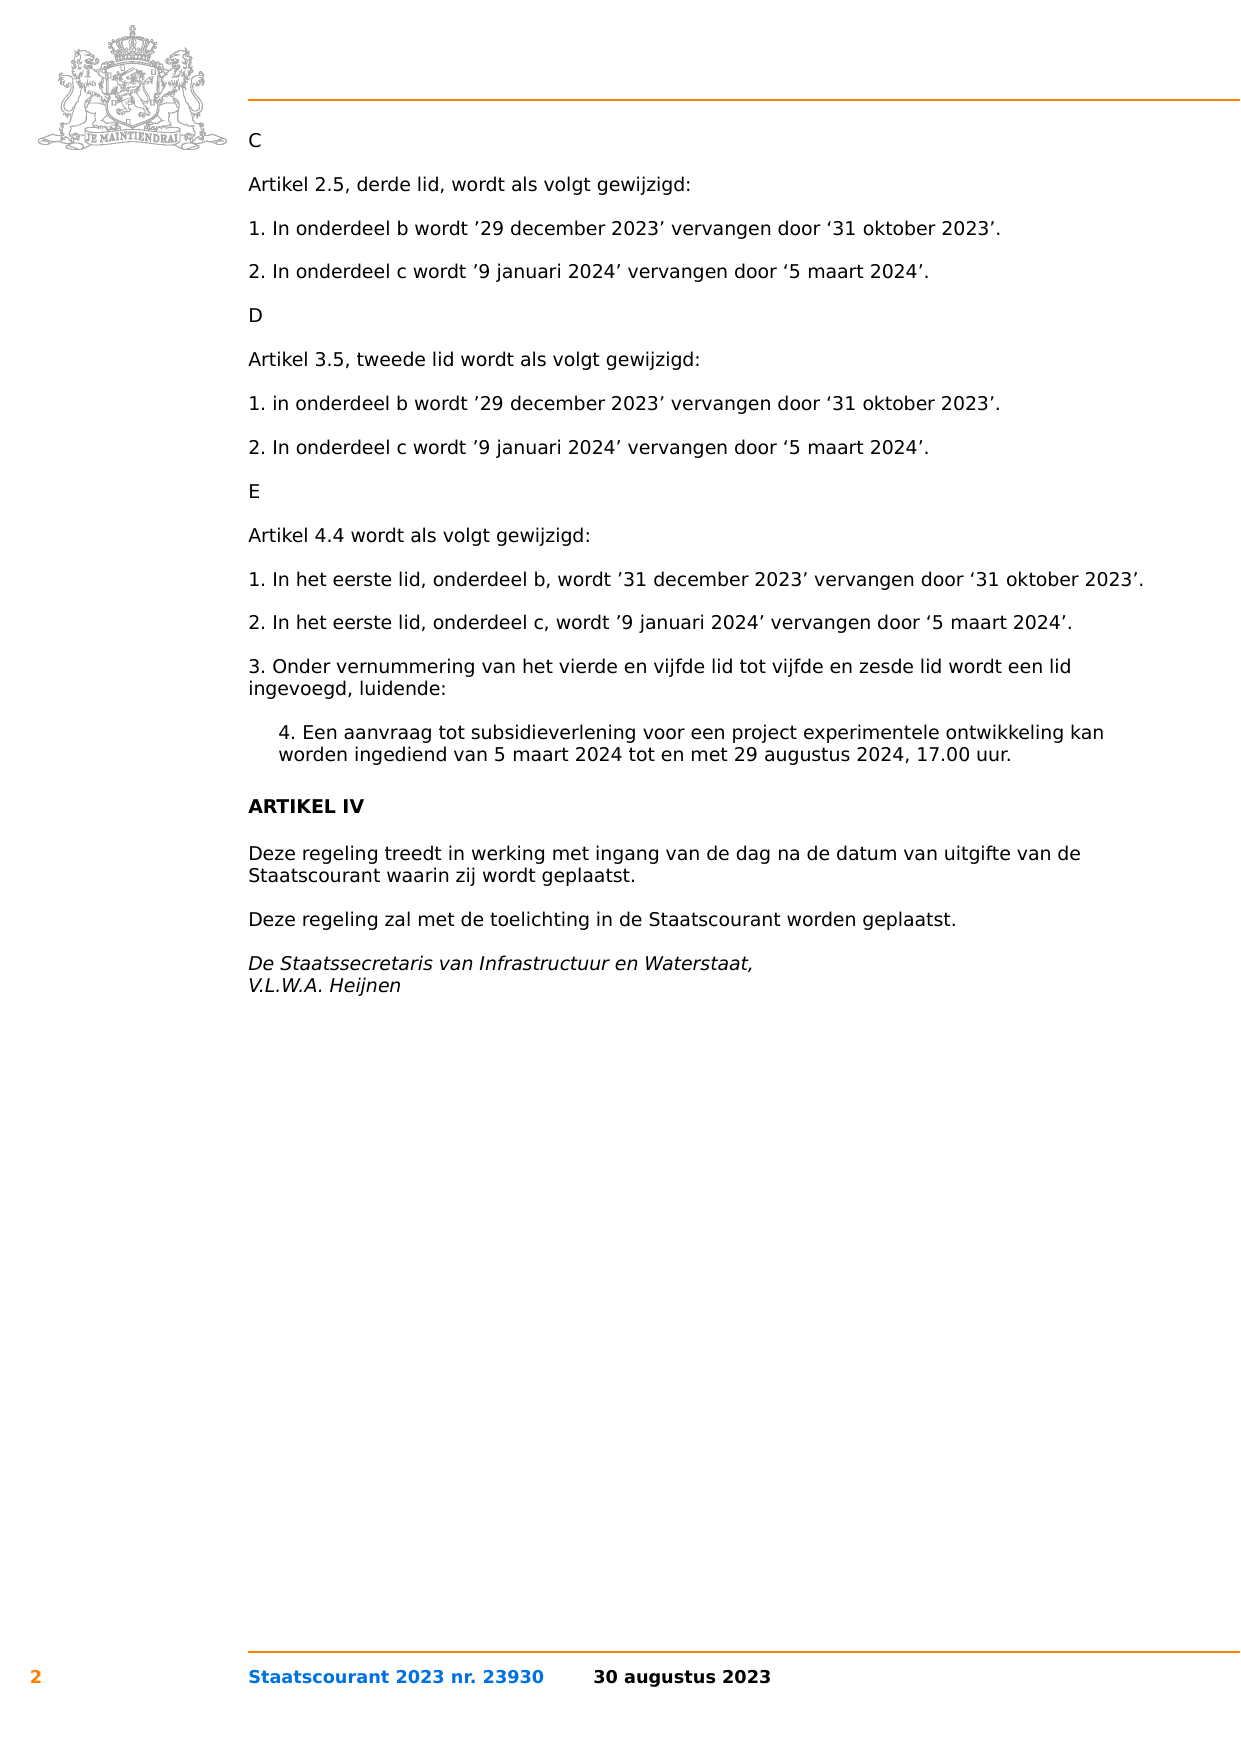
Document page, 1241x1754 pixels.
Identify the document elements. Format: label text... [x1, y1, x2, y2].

text 1. In het eerste lid, onderdeel b, wordt ’31 december 2023’ vervangen door ‘31 oktober 2023’. [248, 568, 1163, 590]
subtitle ARTIKEL IV [248, 796, 1163, 818]
text Deze regeling zal met de toelichting in de Staatscourant worden geplaatst. [248, 909, 1163, 931]
text E [248, 481, 1163, 503]
text Artikel 2.5, derde lid, wordt als volgt gewijzigd: [248, 174, 1163, 196]
text C [248, 130, 1163, 152]
text 1. In onderdeel b wordt ’29 december 2023’ vervangen door ‘31 oktober 2023’. [248, 218, 1163, 239]
text 4. Een aanvraag tot subsidieverlening voor een project experimentele ontwikkeling kan worden ingediend van 5 maart 2024 tot en met 29 augustus 2024, 17.00 uur. [278, 722, 1163, 766]
text De Staatssecretaris van Infrastructuur en Waterstaat, V.L.W.A. Heijnen [248, 953, 1163, 997]
text 2. In onderdeel c wordt ’9 januari 2024’ vervangen door ‘5 maart 2024’. [248, 261, 1163, 283]
text 2. In het eerste lid, onderdeel c, wordt ’9 januari 2024’ vervangen door ‘5 maart 2024’. [248, 612, 1163, 634]
text Artikel 4.4 wordt als volgt gewijzigd: [248, 524, 1163, 547]
text D [248, 305, 1163, 327]
text Artikel 3.5, tweede lid wordt als volgt gewijzigd: [248, 349, 1163, 371]
picture [38, 25, 227, 150]
text 3. Onder vernummering van het vierde en vijfde lid tot vijfde en zesde lid wordt een lid ingevoegd, luidende: [248, 656, 1163, 700]
text 1. in onderdeel b wordt ’29 december 2023’ vervangen door ‘31 oktober 2023’. [248, 393, 1163, 415]
text 2. In onderdeel c wordt ’9 januari 2024’ vervangen door ‘5 maart 2024’. [248, 437, 1163, 459]
text Deze regeling treedt in werking met ingang van de dag na de datum van uitgifte van de Staatscourant waarin zij wordt geplaatst. [248, 843, 1163, 887]
